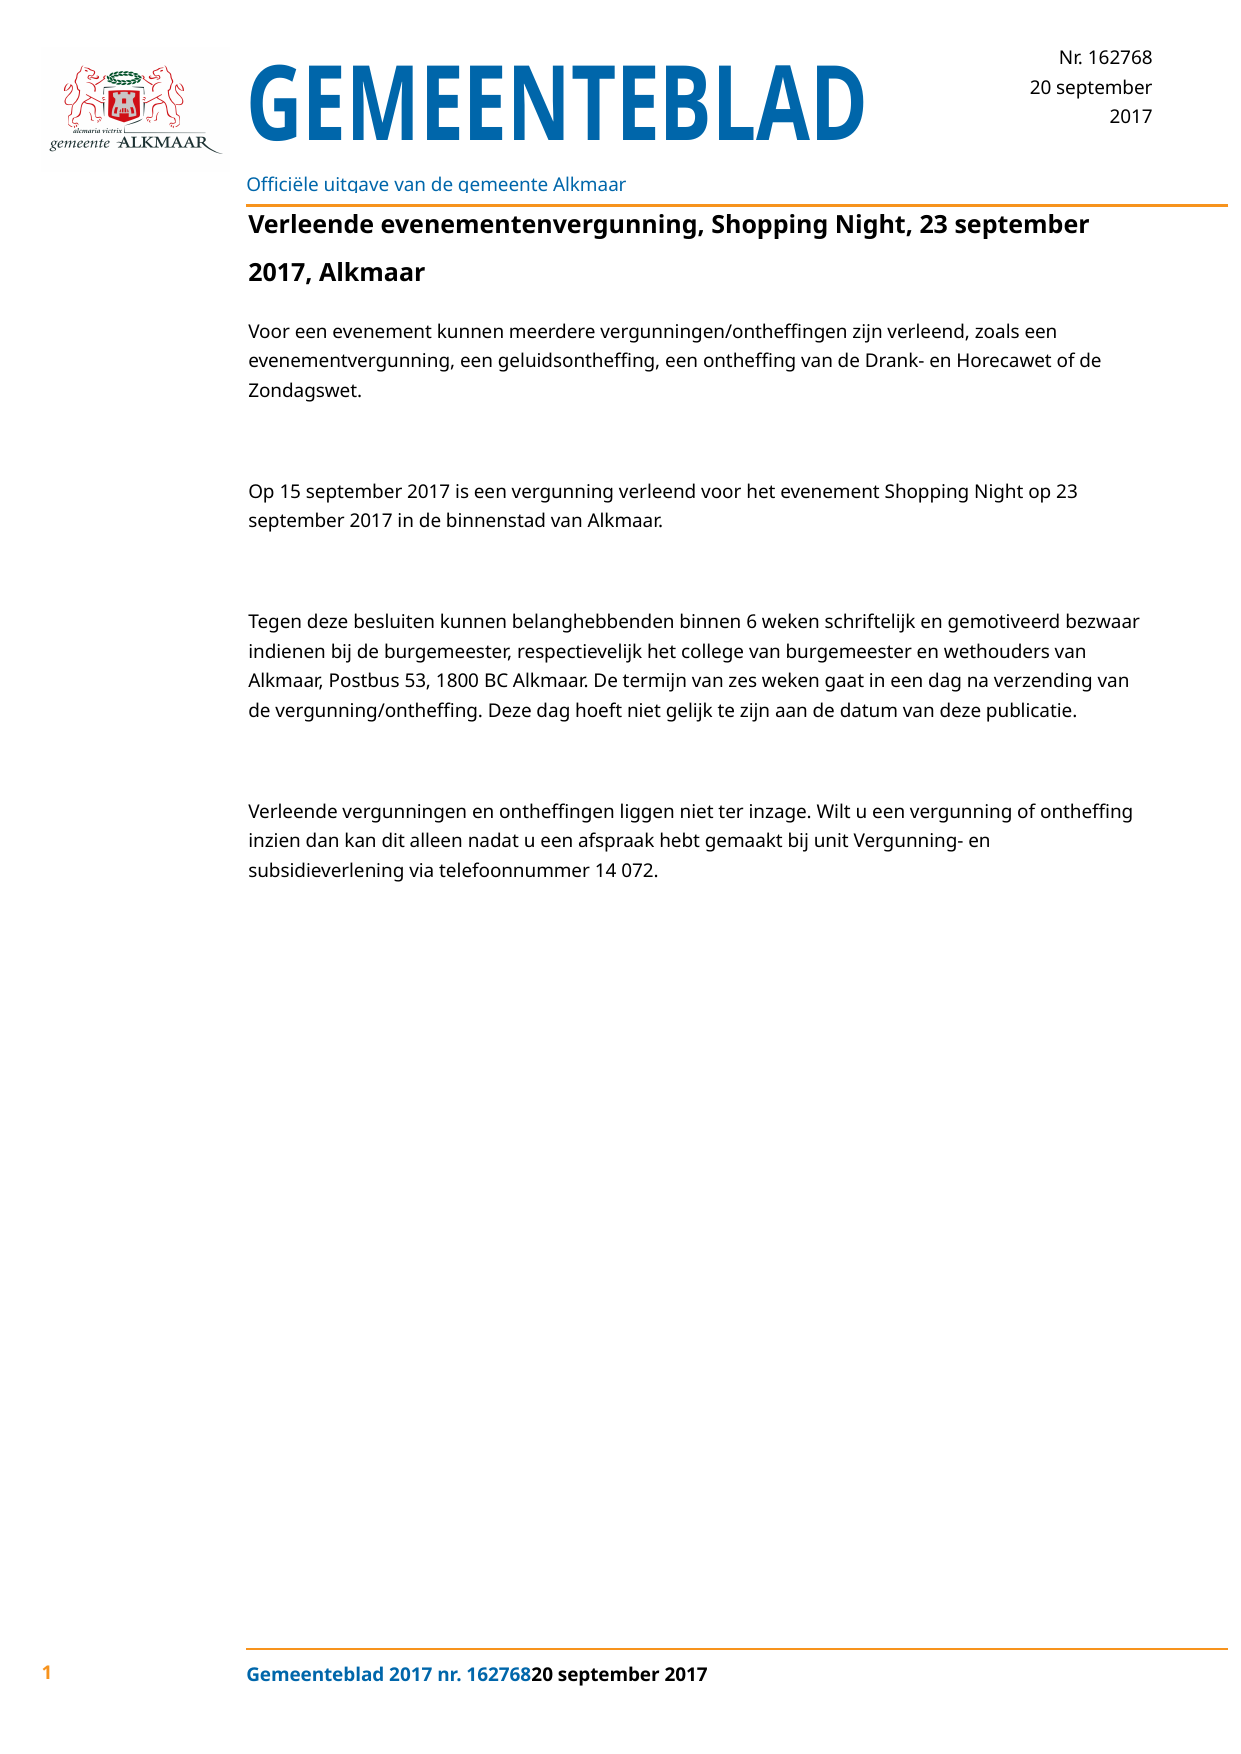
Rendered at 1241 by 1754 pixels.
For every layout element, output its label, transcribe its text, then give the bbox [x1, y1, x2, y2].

text Voor een evenement kunnen meerdere vergunningen/ontheffingen zijn verleend, zoals een evenementvergunning, een geluidsontheffing, een ontheffing van de Drank- en Horecawet of de Zondagswet. [248, 318, 1152, 403]
picture [41, 47, 231, 172]
text Tegen deze besluiten kunnen belanghebbenden binnen 6 weken schriftelijk en gemotiveerd bezwaar indienen bij de burgemeester, respectievelijk het college van burgemeester en wethouders van Alkmaar, Postbus 53, 1800 BC Alkmaar. De termijn van zes weken gaat in een dag na verzending van de vergunning/ontheffing. Deze dag hoeft niet gelijk te zijn aan de datum van deze publicatie. [248, 608, 1152, 723]
text Verleende evenementenvergunning, Shopping Night, 23 september 2017, Alkmaar [248, 207, 1152, 288]
text Op 15 september 2017 is een vergunning verleend voor het evenement Shopping Night op 23 september 2017 in de binnenstad van Alkmaar. [248, 478, 1152, 533]
text Verleende vergunningen en ontheffingen liggen niet ter inzage. Wilt u een vergunning of ontheffing inzien dan kan dit alleen nadat u een afspraak hebt gemaakt bij unit Vergunning- en subsidieverlening via telefoonnummer 14 072. [248, 798, 1152, 883]
